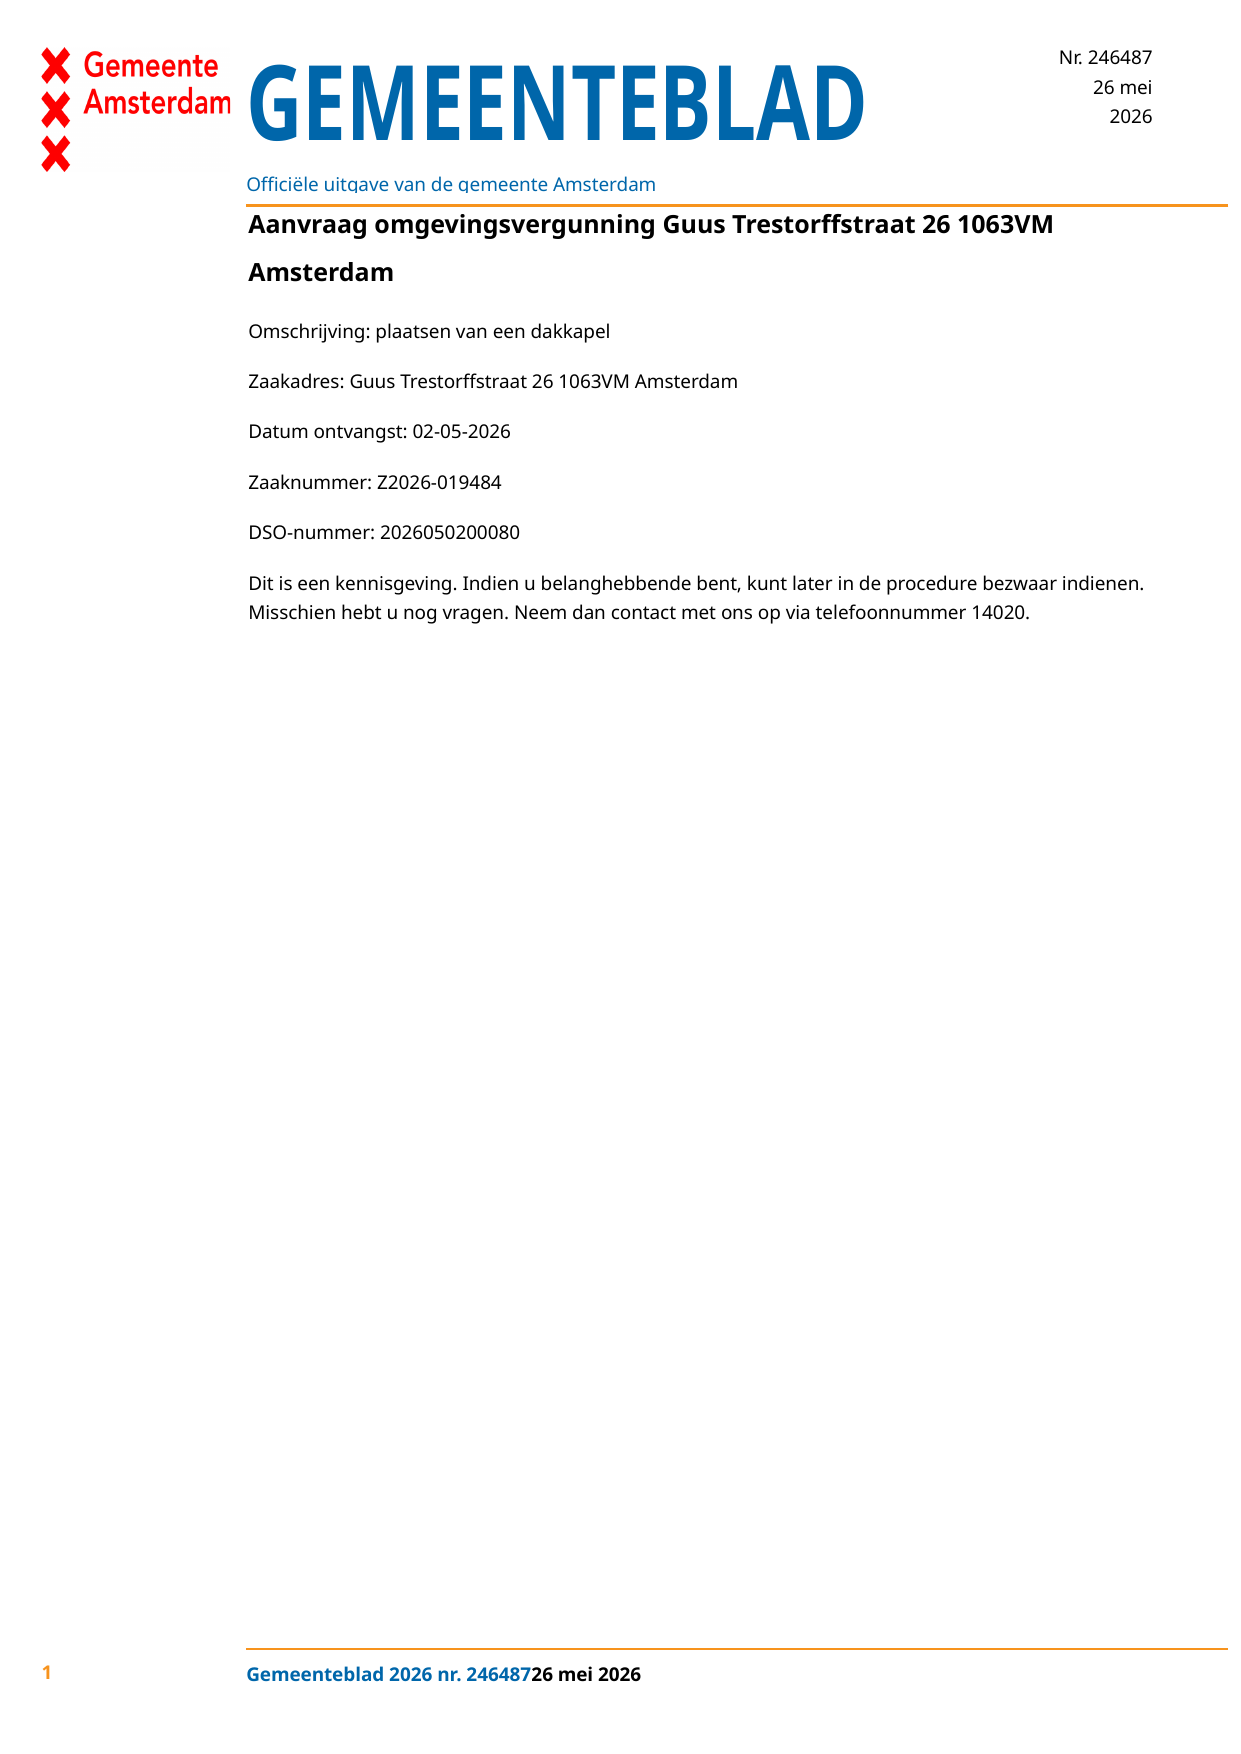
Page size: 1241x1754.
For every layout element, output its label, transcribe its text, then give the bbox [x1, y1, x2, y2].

text DSO-nummer: 2026050200080 [248, 519, 1152, 545]
text Zaaknummer: Z2026-019484 [248, 469, 1152, 495]
text Aanvraag omgevingsvergunning Guus Trestorffstraat 26 1063VM Amsterdam [248, 207, 1152, 288]
picture [41, 47, 231, 172]
text Zaakadres: Guus Trestorffstraat 26 1063VM Amsterdam [248, 368, 1152, 394]
text Datum ontvangst: 02-05-2026 [248, 419, 1152, 444]
text Dit is een kennisgeving. Indien u belanghebbende bent, kunt later in de procedure bezwaar indienen. Misschien hebt u nog vragen. Neem dan contact met ons op via telefoonnummer 14020. [248, 570, 1152, 625]
text Omschrijving: plaatsen van een dakkapel [248, 318, 1152, 344]
